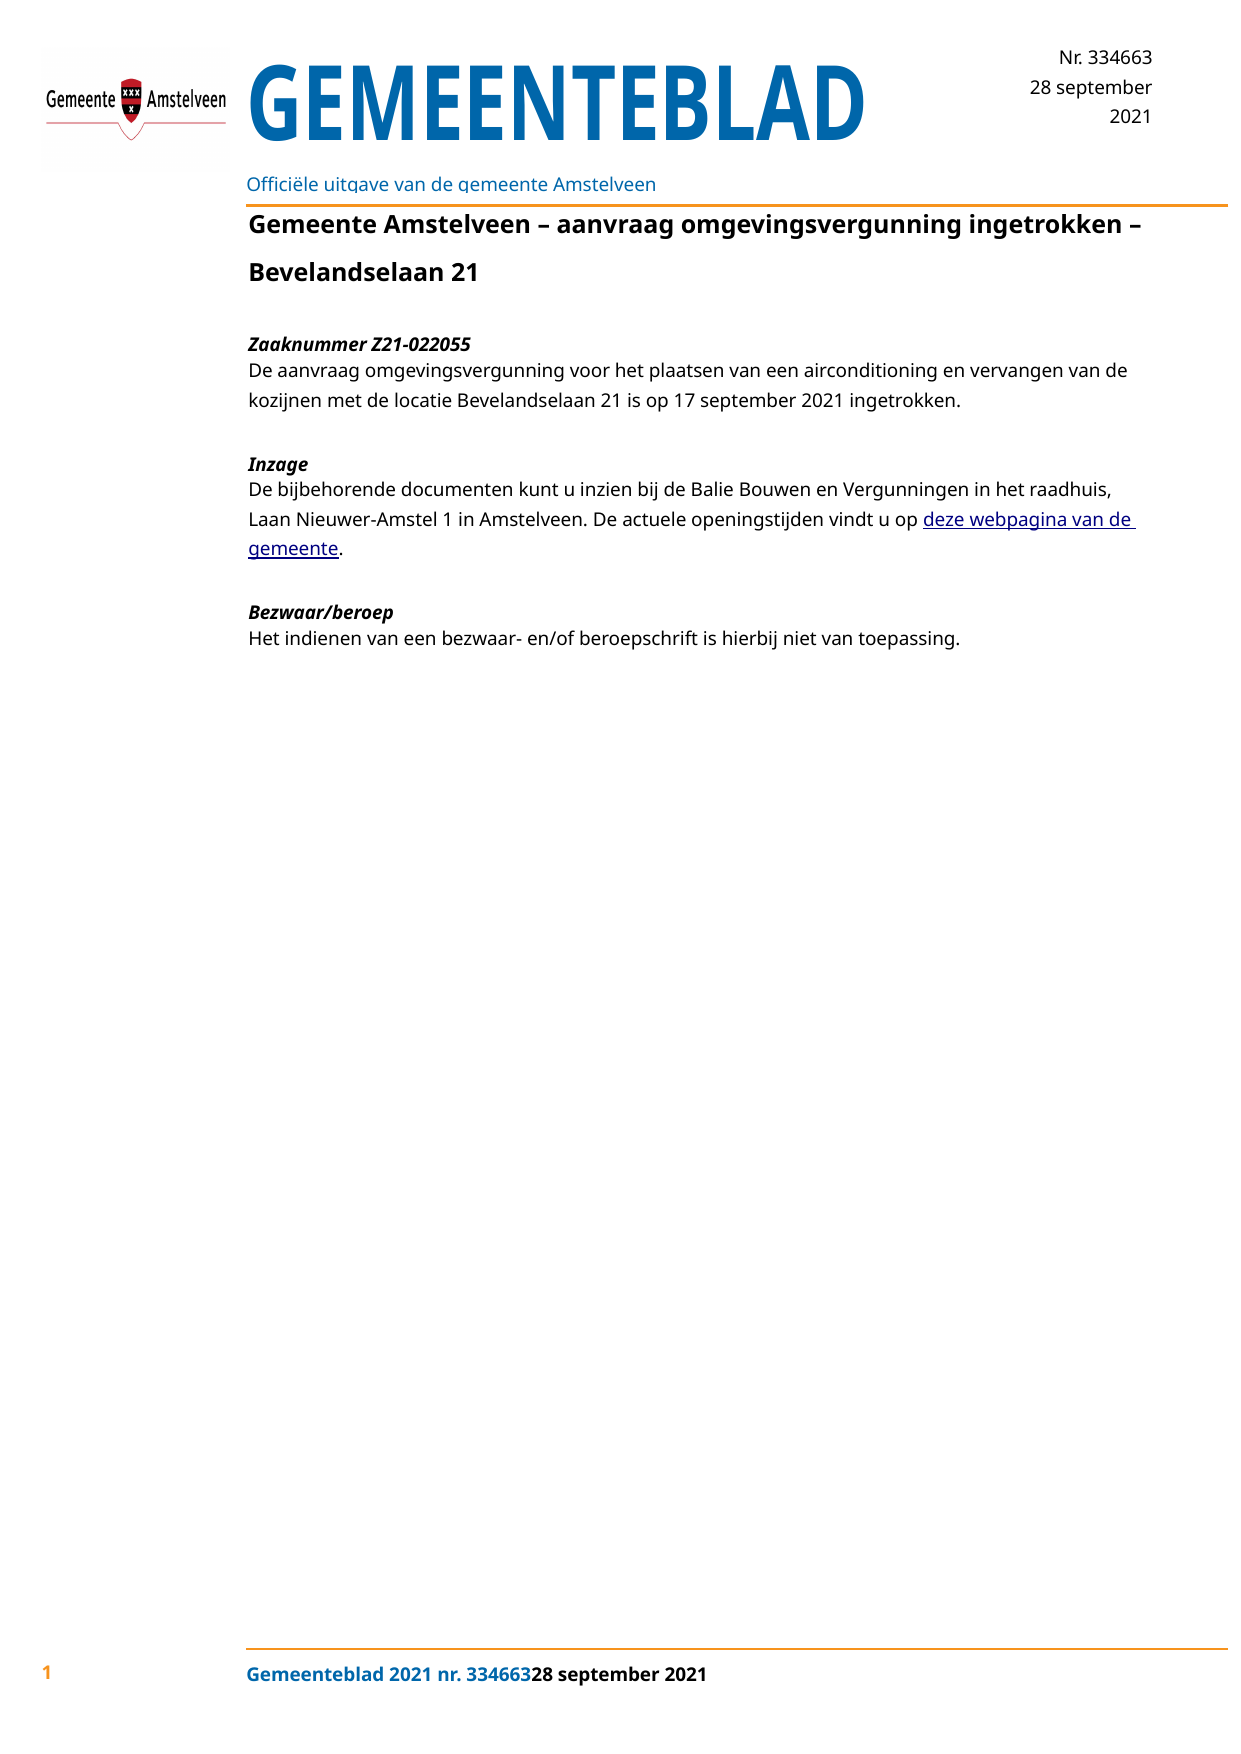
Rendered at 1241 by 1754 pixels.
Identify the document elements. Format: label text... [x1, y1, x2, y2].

text Het indienen van een bezwaar- en/of beroepschrift is hierbij niet van toepassing. [248, 625, 1152, 651]
text Zaaknummer Z21-022055 [248, 331, 1152, 357]
text Bezwaar/beroep [248, 599, 1152, 625]
text De aanvraag omgevingsvergunning voor het plaatsen van een airconditioning en vervangen van de kozijnen met de locatie Bevelandselaan 21 is op 17 september 2021 ingetrokken. [248, 357, 1152, 412]
text De bijbehorende documenten kunt u inzien bij de Balie Bouwen en Vergunningen in het raadhuis, Laan Nieuwer-Amstel 1 in Amstelveen. De actuele openingstijden vindt u op deze webpagina van de gemeente. [248, 476, 1152, 561]
text Gemeente Amstelveen – aanvraag omgevingsvergunning ingetrokken – Bevelandselaan 21 [248, 207, 1152, 288]
text Inzage [248, 451, 1152, 476]
picture [41, 47, 231, 172]
